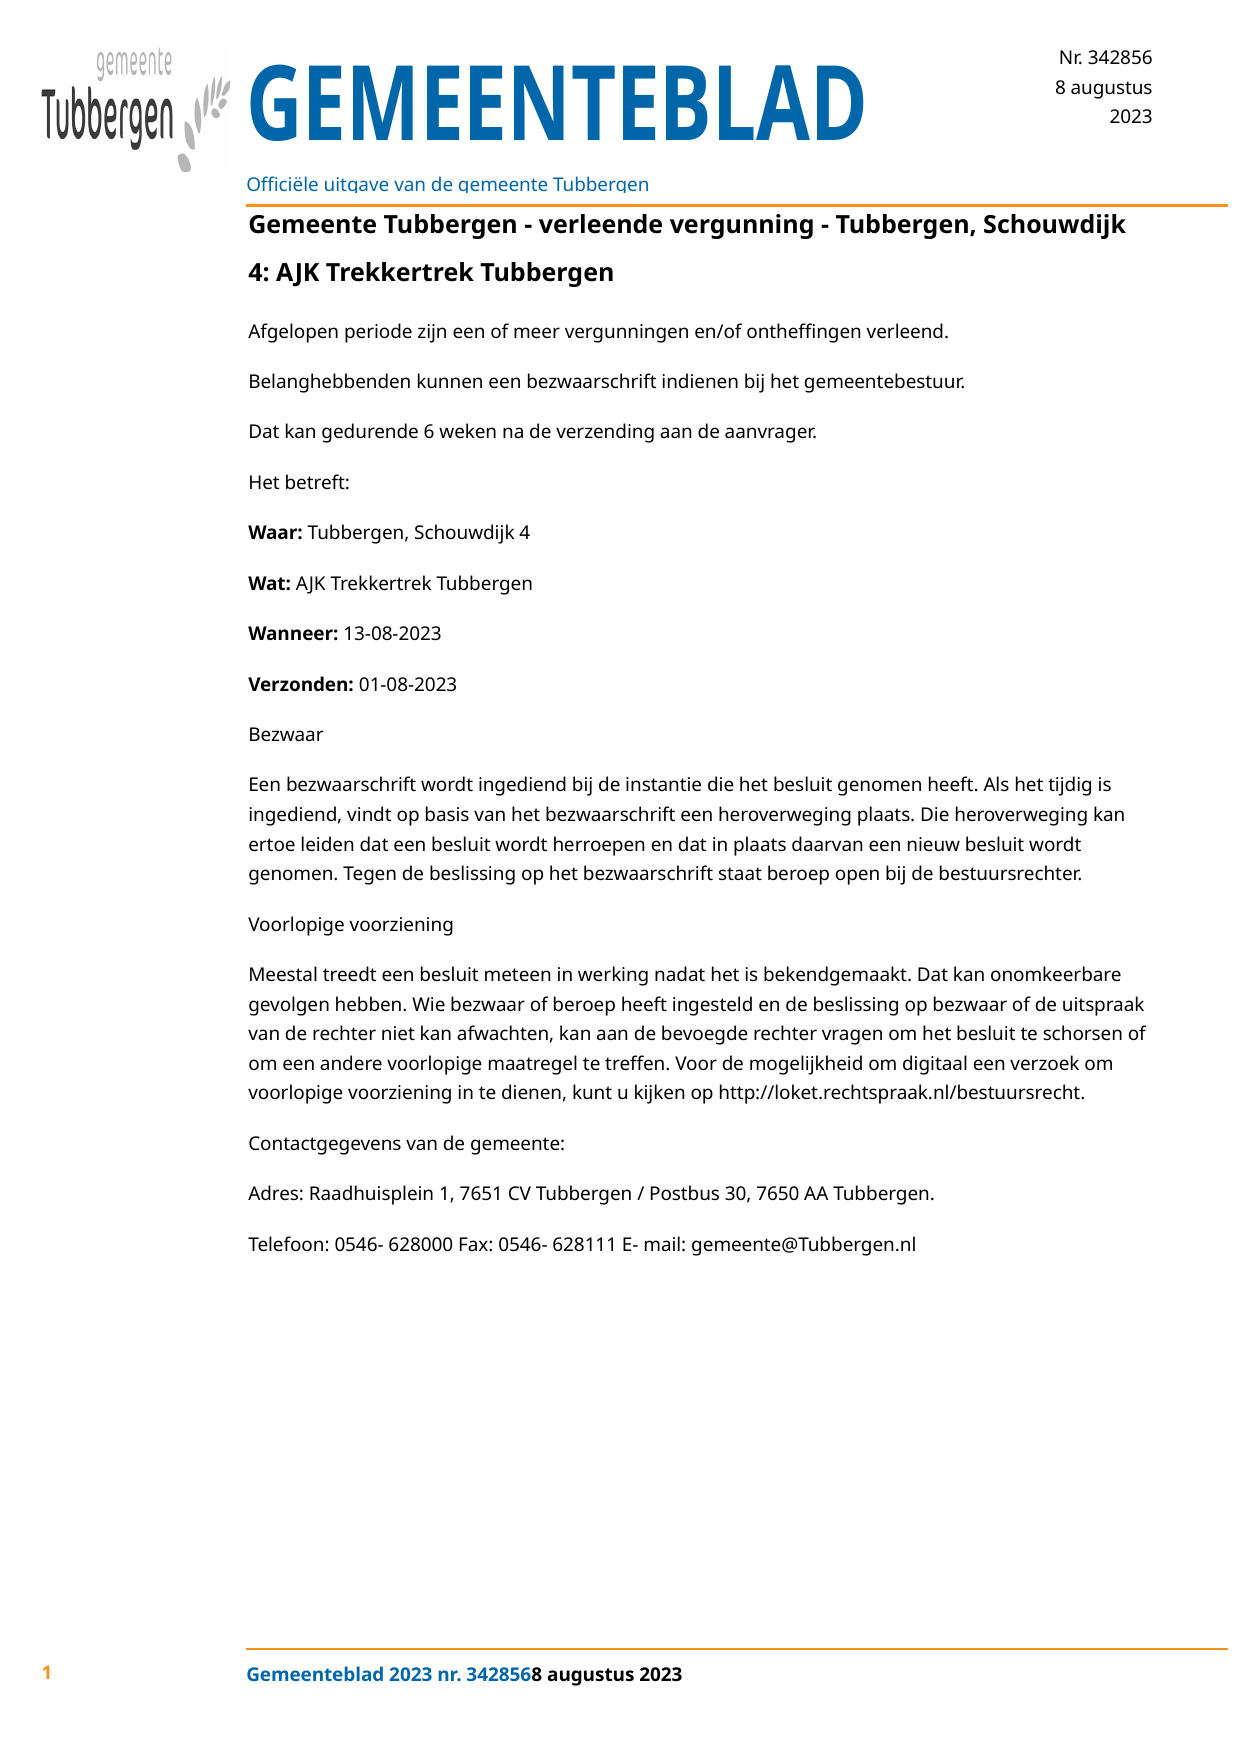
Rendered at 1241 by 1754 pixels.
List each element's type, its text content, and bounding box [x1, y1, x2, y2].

text Meestal treedt een besluit meteen in werking nadat het is bekendgemaakt. Dat kan onomkeerbare gevolgen hebben. Wie bezwaar of beroep heeft ingesteld en de beslissing op bezwaar of de uitspraak van de rechter niet kan afwachten, kan aan de bevoegde rechter vragen om het besluit te schorsen of om een andere voorlopige maatregel te treffen. Voor de mogelijkheid om digitaal een verzoek om voorlopige voorziening in te dienen, kunt u kijken op http://loket.rechtspraak.nl/bestuursrecht. [248, 961, 1152, 1105]
text Afgelopen periode zijn een of meer vergunningen en/of ontheffingen verleend. [248, 318, 1152, 344]
text Contactgegevens van de gemeente: [248, 1130, 1152, 1156]
text Gemeente Tubbergen - verleende vergunning - Tubbergen, Schouwdijk 4: AJK Trekkertrek Tubbergen [248, 207, 1152, 288]
text Dat kan gedurende 6 weken na de verzending aan de aanvrager. [248, 419, 1152, 444]
text Wat: AJK Trekkertrek Tubbergen [248, 570, 1152, 596]
text Een bezwaarschrift wordt ingediend bij de instantie die het besluit genomen heeft. Als het tijdig is ingediend, vindt op basis van het bezwaarschrift een heroverweging plaats. Die heroverweging kan ertoe leiden dat een besluit wordt herroepen en dat in plaats daarvan een nieuw besluit wordt genomen. Tegen de beslissing op het bezwaarschrift staat beroep open bij de bestuursrechter. [248, 772, 1152, 886]
text Waar: Tubbergen, Schouwdijk 4 [248, 519, 1152, 545]
picture [41, 47, 231, 172]
text Verzonden: 01-08-2023 [248, 671, 1152, 697]
text Het betreft: [248, 469, 1152, 495]
text Wanneer: 13-08-2023 [248, 620, 1152, 646]
text Bezwaar [248, 721, 1152, 747]
text Belanghebbenden kunnen een bezwaarschrift indienen bij het gemeentebestuur. [248, 368, 1152, 394]
text Telefoon: 0546- 628000 Fax: 0546- 628111 E- mail: gemeente@Tubbergen.nl [248, 1231, 1152, 1257]
text Adres: Raadhuisplein 1, 7651 CV Tubbergen / Postbus 30, 7650 AA Tubbergen. [248, 1180, 1152, 1206]
text Voorlopige voorziening [248, 911, 1152, 937]
